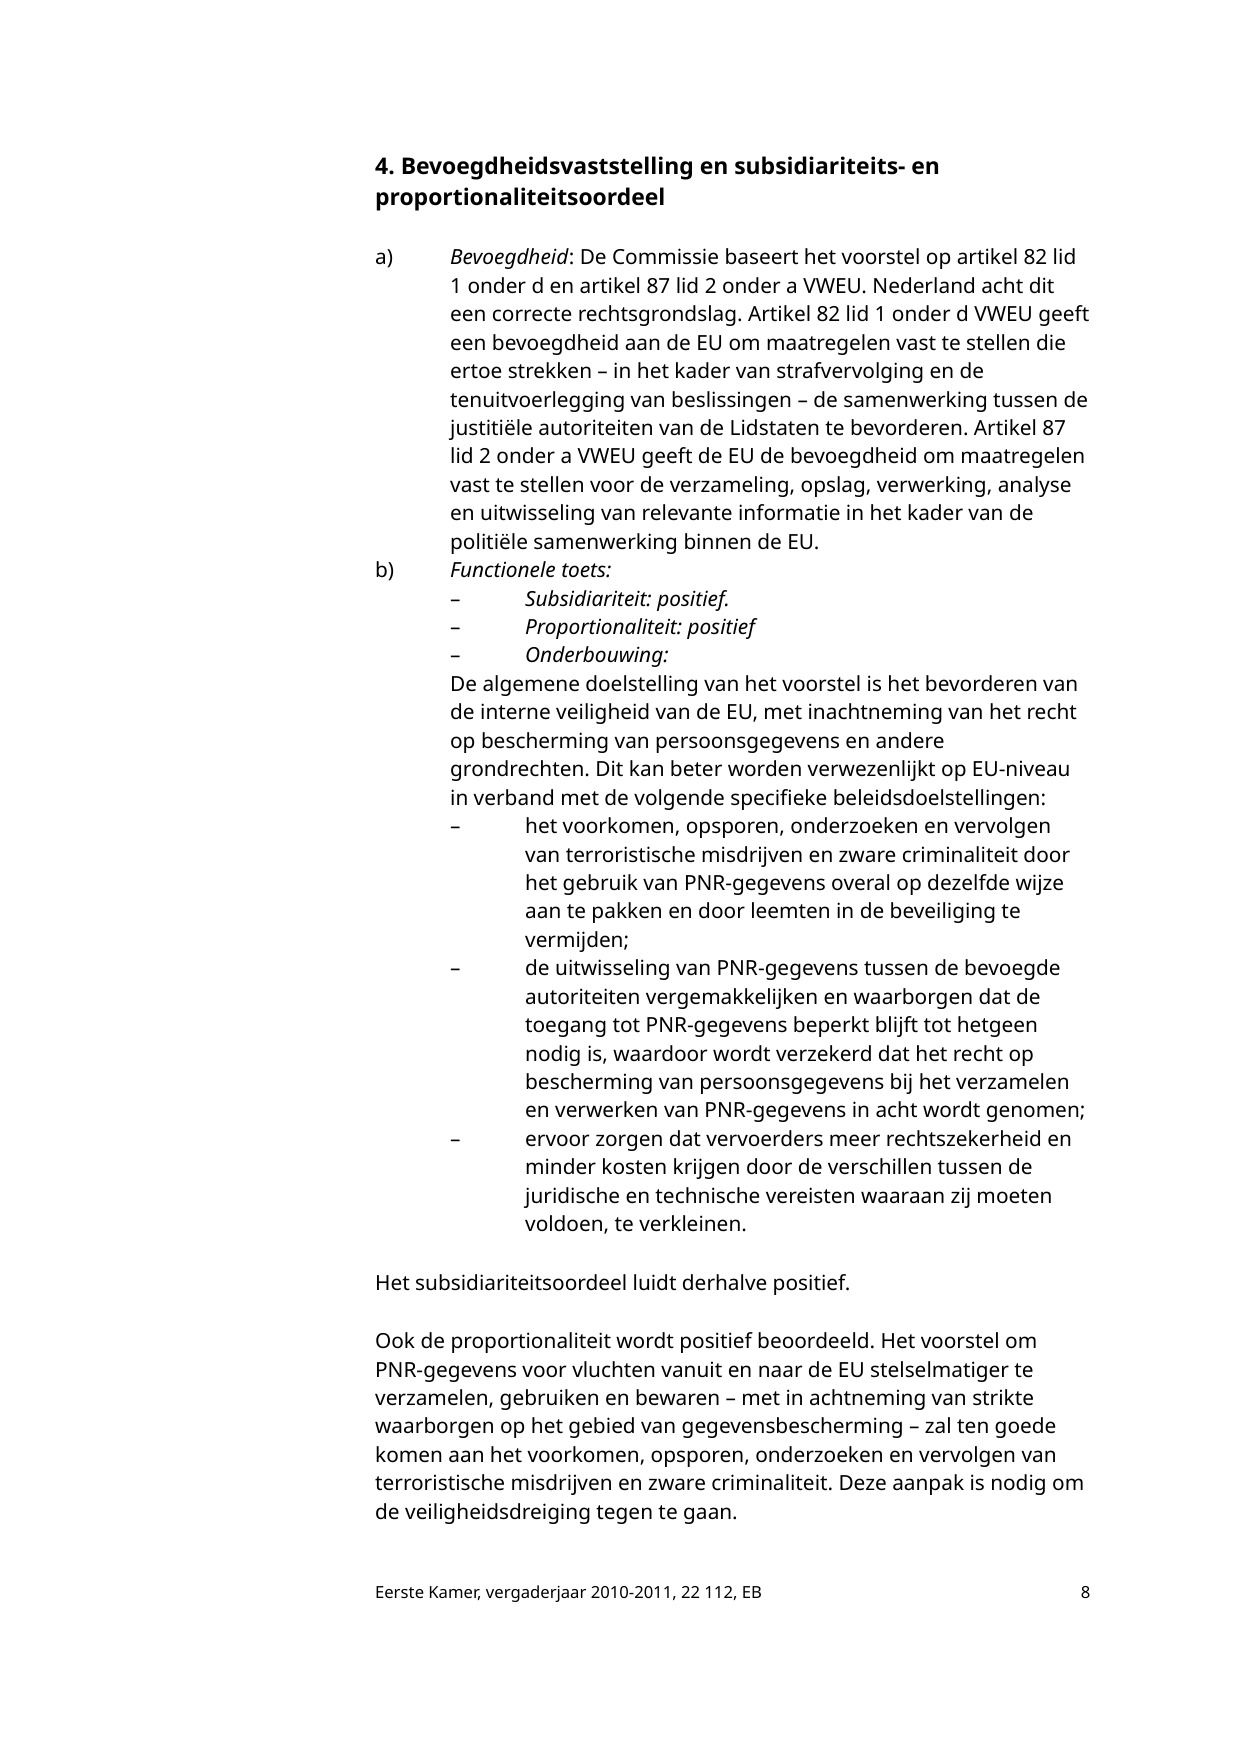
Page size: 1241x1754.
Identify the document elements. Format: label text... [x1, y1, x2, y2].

list de uitwisseling van PNR-gegevens tussen de bevoegde autoriteiten vergemakkelijken en waarborgen dat de toegang tot PNR-gegevens beperkt blijft tot hetgeen nodig is, waardoor wordt verzekerd dat het recht op bescherming van persoonsgegevens bij het verzamelen en verwerken van PNR-gegevens in acht wordt genomen; [450, 953, 1090, 1124]
list Onderbouwing: [450, 641, 1090, 669]
list Subsidiariteit: positief. [450, 584, 1090, 612]
subtitle 4. Bevoegdheidsvaststelling en subsidiariteits- en proportionaliteitsoordeel [375, 150, 1090, 212]
list ervoor zorgen dat vervoerders meer rechtszekerheid en minder kosten krijgen door de verschillen tussen de juridische en technische vereisten waaraan zij moeten voldoen, te verkleinen. [450, 1124, 1090, 1238]
list het voorkomen, opsporen, onderzoeken en vervolgen van terroristische misdrijven en zware criminaliteit door het gebruik van PNR-gegevens overal op dezelfde wijze aan te pakken en door leemten in de beveiliging te vermijden; [450, 811, 1090, 953]
list Proportionaliteit: positief [450, 612, 1090, 641]
text Het subsidiariteitsoordeel luidt derhalve positief. [375, 1268, 1090, 1296]
list De algemene doelstelling van het voorstel is het bevorderen van de interne veiligheid van de EU, met inachtneming van het recht op bescherming van persoonsgegevens en andere grondrechten. Dit kan beter worden verwezenlijkt op EU-niveau in verband met de volgende specifieke beleidsdoelstellingen: [375, 669, 1090, 811]
list Bevoegdheid: De Commissie baseert het voorstel op artikel 82 lid 1 onder d en artikel 87 lid 2 onder a VWEU. Nederland acht dit een correcte rechtsgrondslag. Artikel 82 lid 1 onder d VWEU geeft een bevoegdheid aan de EU om maatregelen vast te stellen die ertoe strekken – in het kader van strafvervolging en de tenuitvoerlegging van beslissingen – de samenwerking tussen de justitiële autoriteiten van de Lidstaten te bevorderen. Artikel 87 lid 2 onder a VWEU geeft de EU de bevoegdheid om maatregelen vast te stellen voor de verzameling, opslag, verwerking, analyse en uitwisseling van relevante informatie in het kader van de politiële samenwerking binnen de EU. [375, 242, 1090, 555]
list Functionele toets: [375, 555, 1090, 584]
text Ook de proportionaliteit wordt positief beoordeeld. Het voorstel om PNR-gegevens voor vluchten vanuit en naar de EU stelselmatiger te verzamelen, gebruiken en bewaren – met in achtneming van strikte waarborgen op het gebied van gegevensbescherming – zal ten goede komen aan het voorkomen, opsporen, onderzoeken en vervolgen van terroristische misdrijven en zware criminaliteit. Deze aanpak is nodig om de veiligheidsdreiging tegen te gaan. [375, 1326, 1090, 1525]
